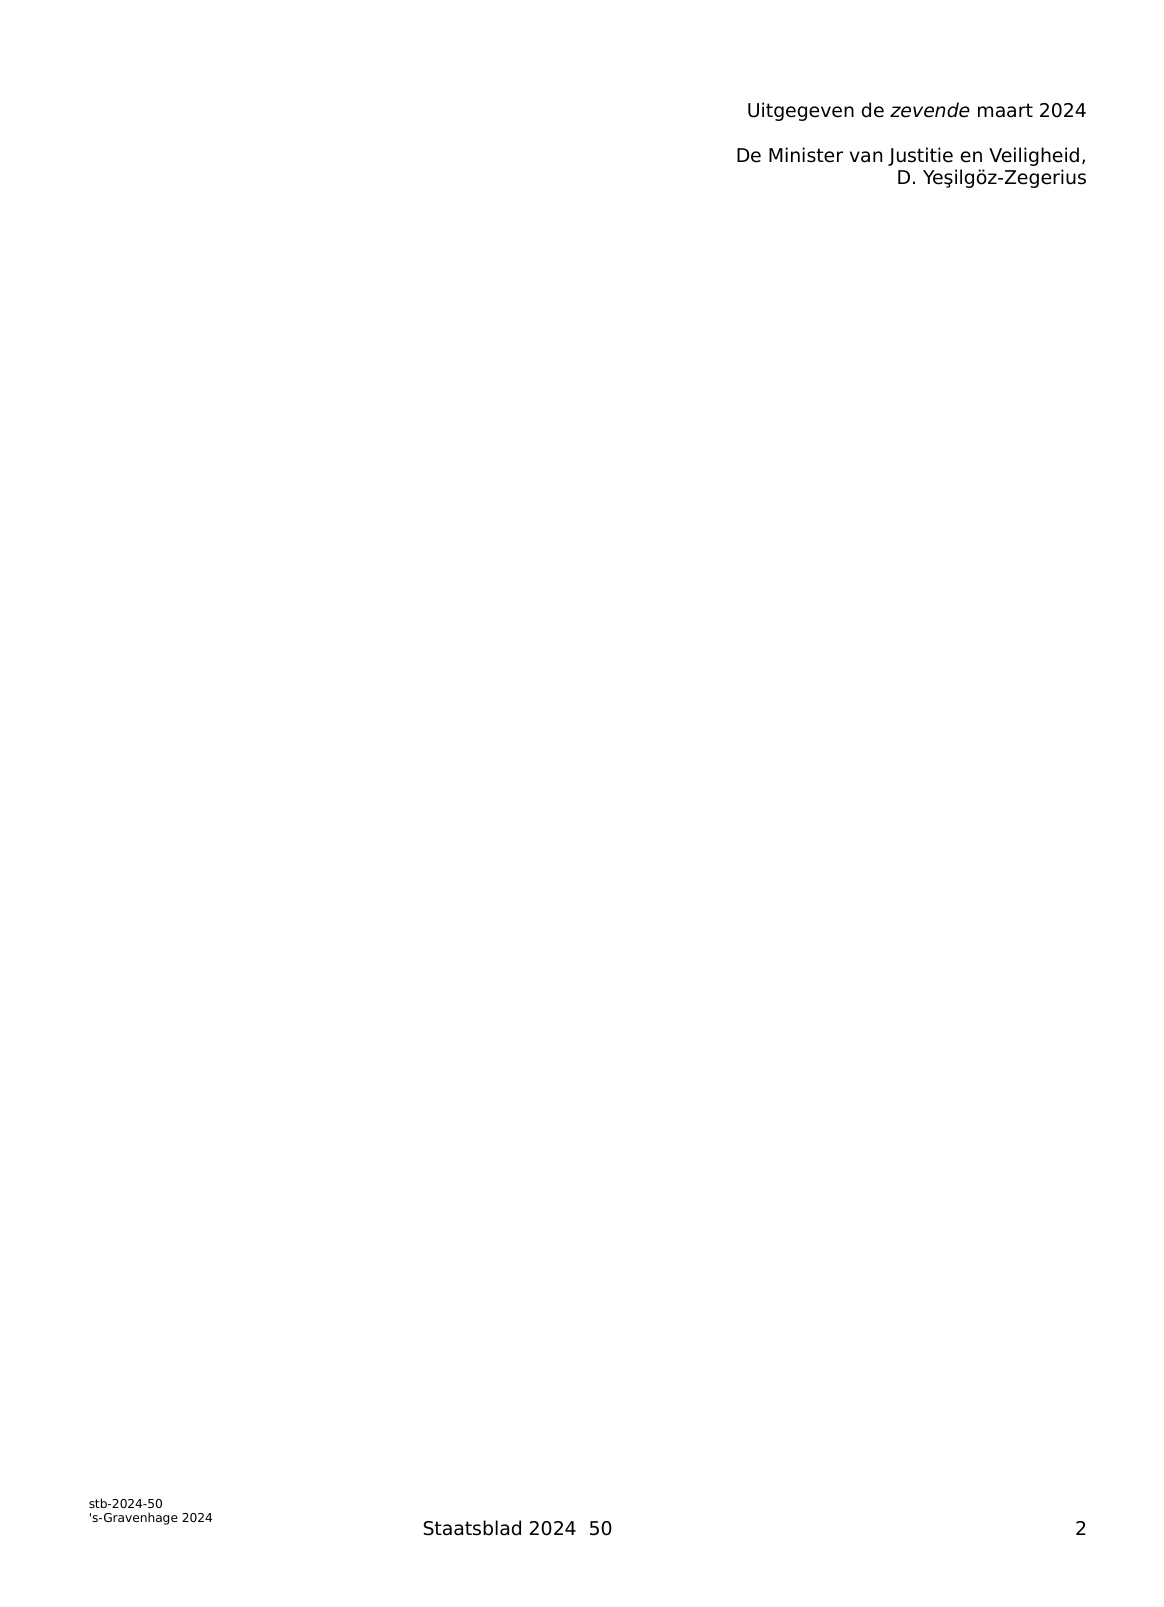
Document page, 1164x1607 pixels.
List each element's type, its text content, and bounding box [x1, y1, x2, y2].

text Uitgegeven de zevende maart 2024 [422, 100, 1087, 122]
text 's-Gravenhage 2024 [88, 1511, 323, 1525]
text stb-2024-50 [88, 1497, 323, 1511]
text De Minister van Justitie en Veiligheid, D. Yeşilgöz-Zegerius [422, 144, 1087, 188]
